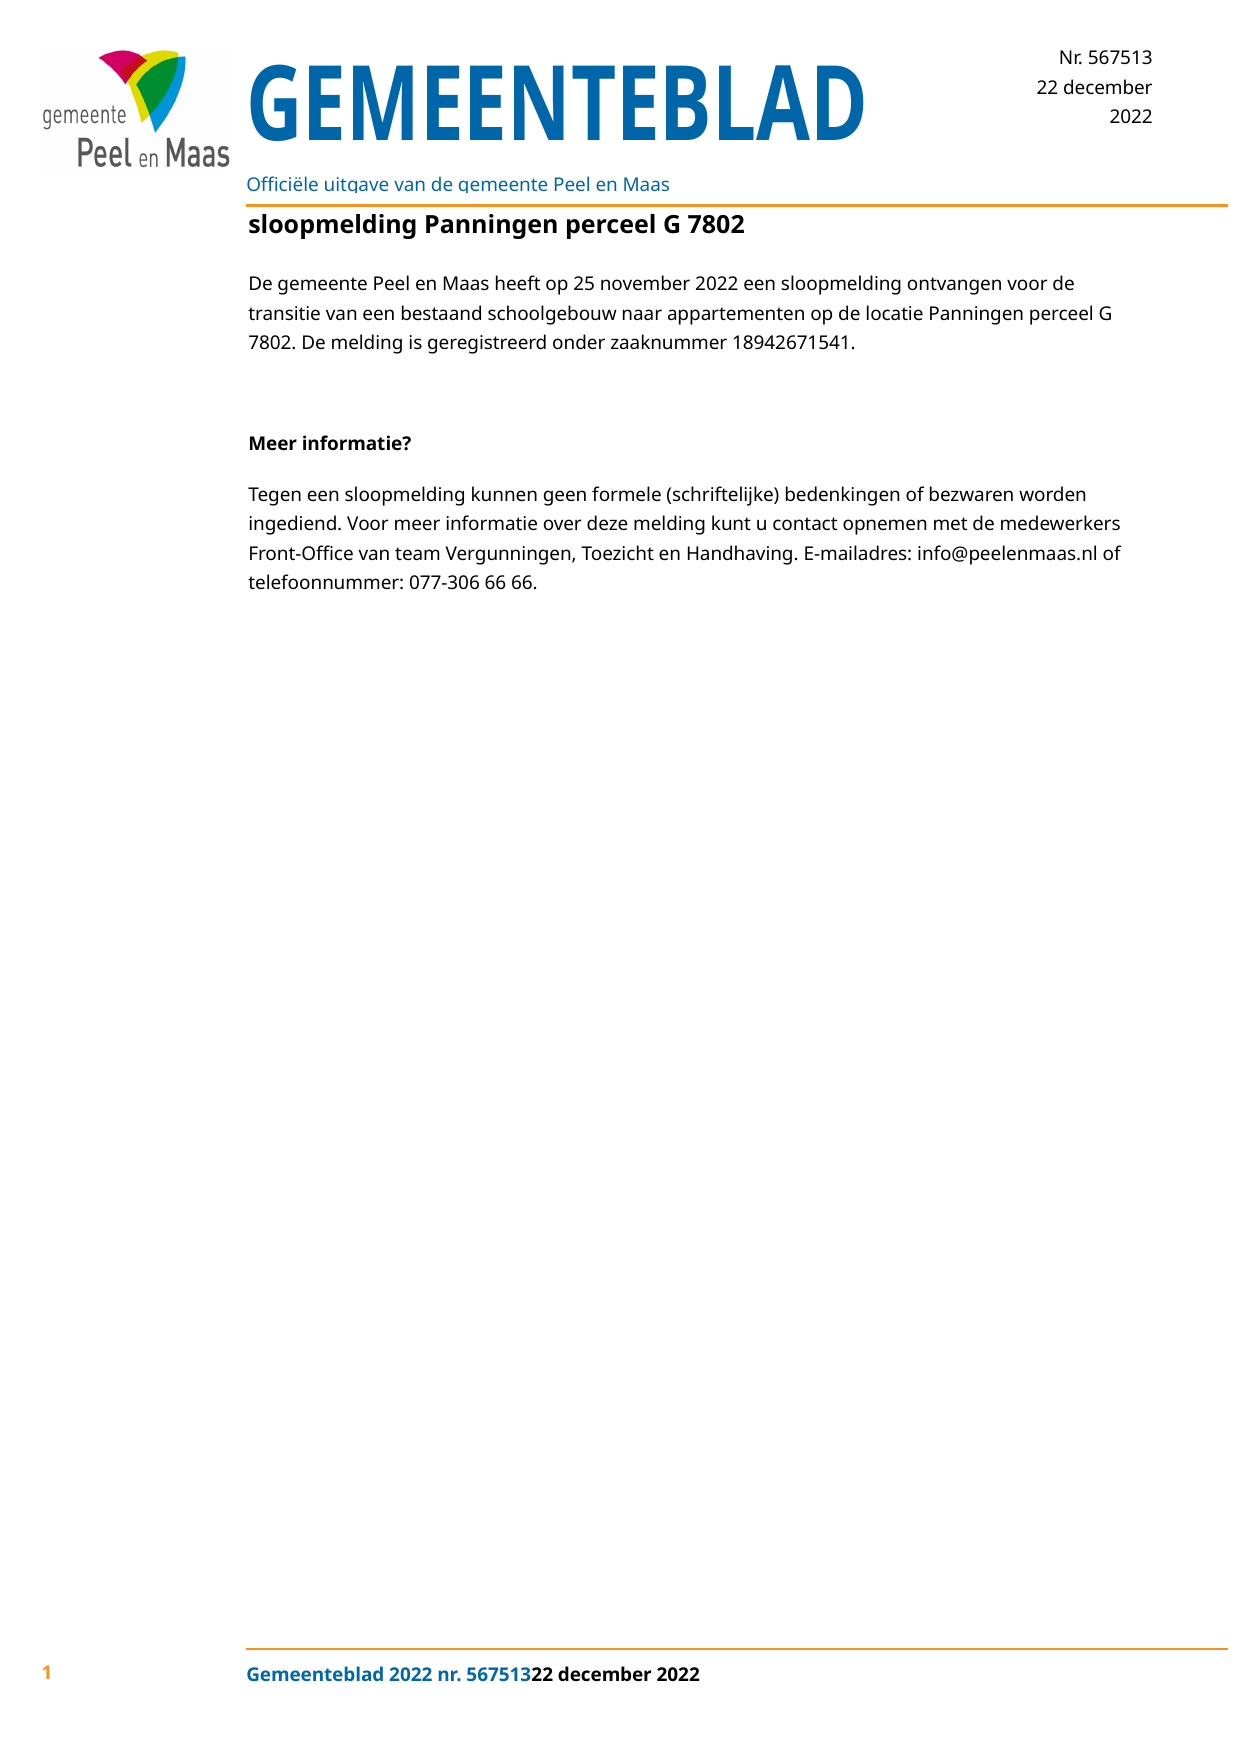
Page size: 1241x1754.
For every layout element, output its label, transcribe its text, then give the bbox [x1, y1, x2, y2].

text Tegen een sloopmelding kunnen geen formele (schriftelijke) bedenkingen of bezwaren worden ingediend. Voor meer informatie over deze melding kunt u contact opnemen met de medewerkers Front-Office van team Vergunningen, Toezicht en Handhaving. E-mailadres: info@peelenmaas.nl of telefoonnummer: 077-306 66 66. [248, 481, 1152, 595]
picture [41, 47, 231, 172]
text sloopmelding Panningen perceel G 7802 [248, 207, 1152, 241]
text Meer informatie? [248, 430, 1152, 456]
text De gemeente Peel en Maas heeft op 25 november 2022 een sloopmelding ontvangen voor de transitie van een bestaand schoolgebouw naar appartementen op de locatie Panningen perceel G 7802. De melding is geregistreerd onder zaaknummer 18942671541. [248, 270, 1152, 355]
